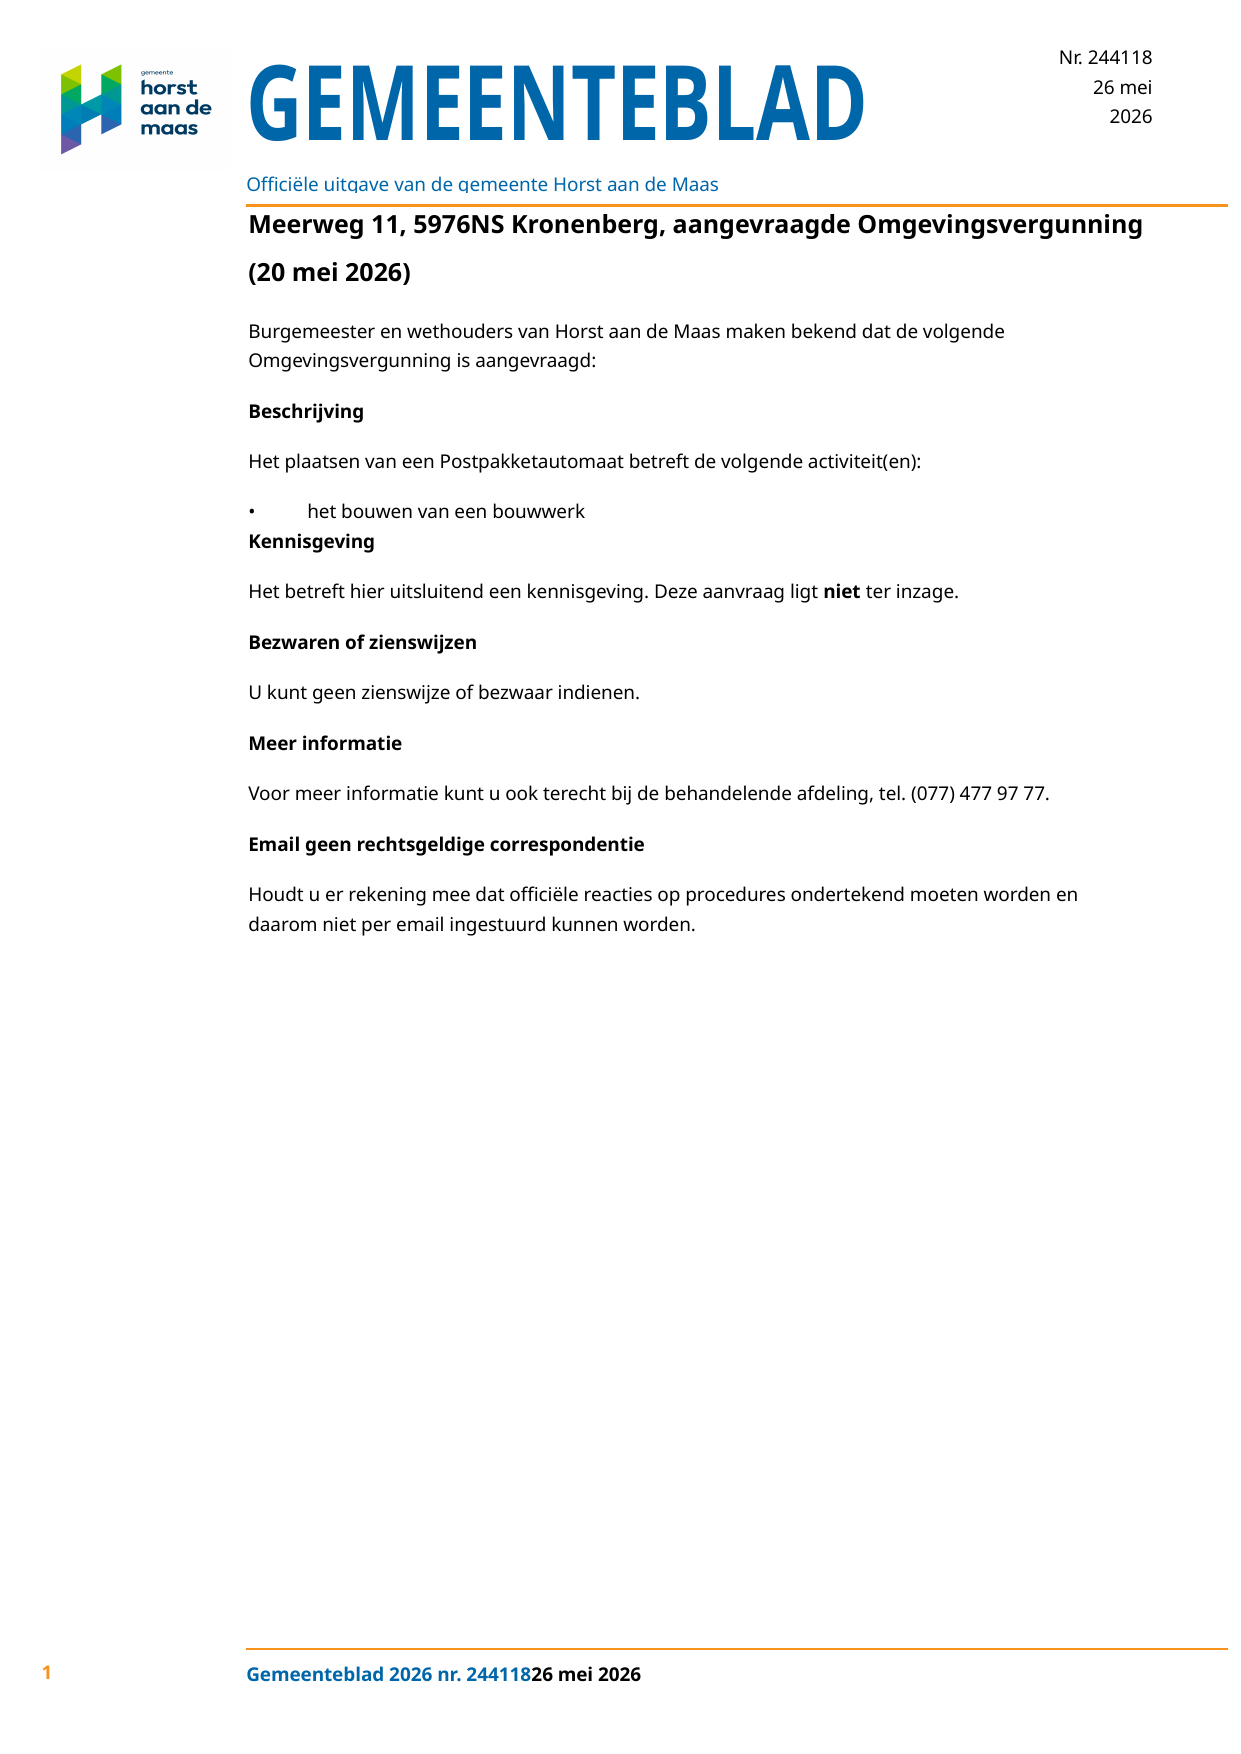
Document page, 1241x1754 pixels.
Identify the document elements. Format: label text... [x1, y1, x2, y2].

text Kennisgeving [248, 528, 1152, 554]
text U kunt geen zienswijze of bezwaar indienen. [248, 679, 1152, 705]
text Burgemeester en wethouders van Horst aan de Maas maken bekend dat de volgende Omgevingsvergunning is aangevraagd: [248, 318, 1152, 373]
text Bezwaren of zienswijzen [248, 629, 1152, 655]
text Beschrijving [248, 398, 1152, 424]
text Email geen rechtsgeldige correspondentie [248, 831, 1152, 857]
text Voor meer informatie kunt u ook terecht bij de behandelende afdeling, tel. (077) 477 97 77. [248, 780, 1152, 806]
text Het plaatsen van een Postpakketautomaat betreft de volgende activiteit(en): [248, 448, 1152, 474]
list het bouwen van een bouwwerk [248, 499, 1152, 524]
text Meer informatie [248, 730, 1152, 756]
picture [41, 47, 231, 172]
text Houdt u er rekening mee dat officiële reacties op procedures ondertekend moeten worden en daarom niet per email ingestuurd kunnen worden. [248, 881, 1152, 937]
text Het betreft hier uitsluitend een kennisgeving. Deze aanvraag ligt niet ter inzage. [248, 579, 1152, 604]
text Meerweg 11, 5976NS Kronenberg, aangevraagde Omgevingsvergunning (20 mei 2026) [248, 207, 1152, 288]
